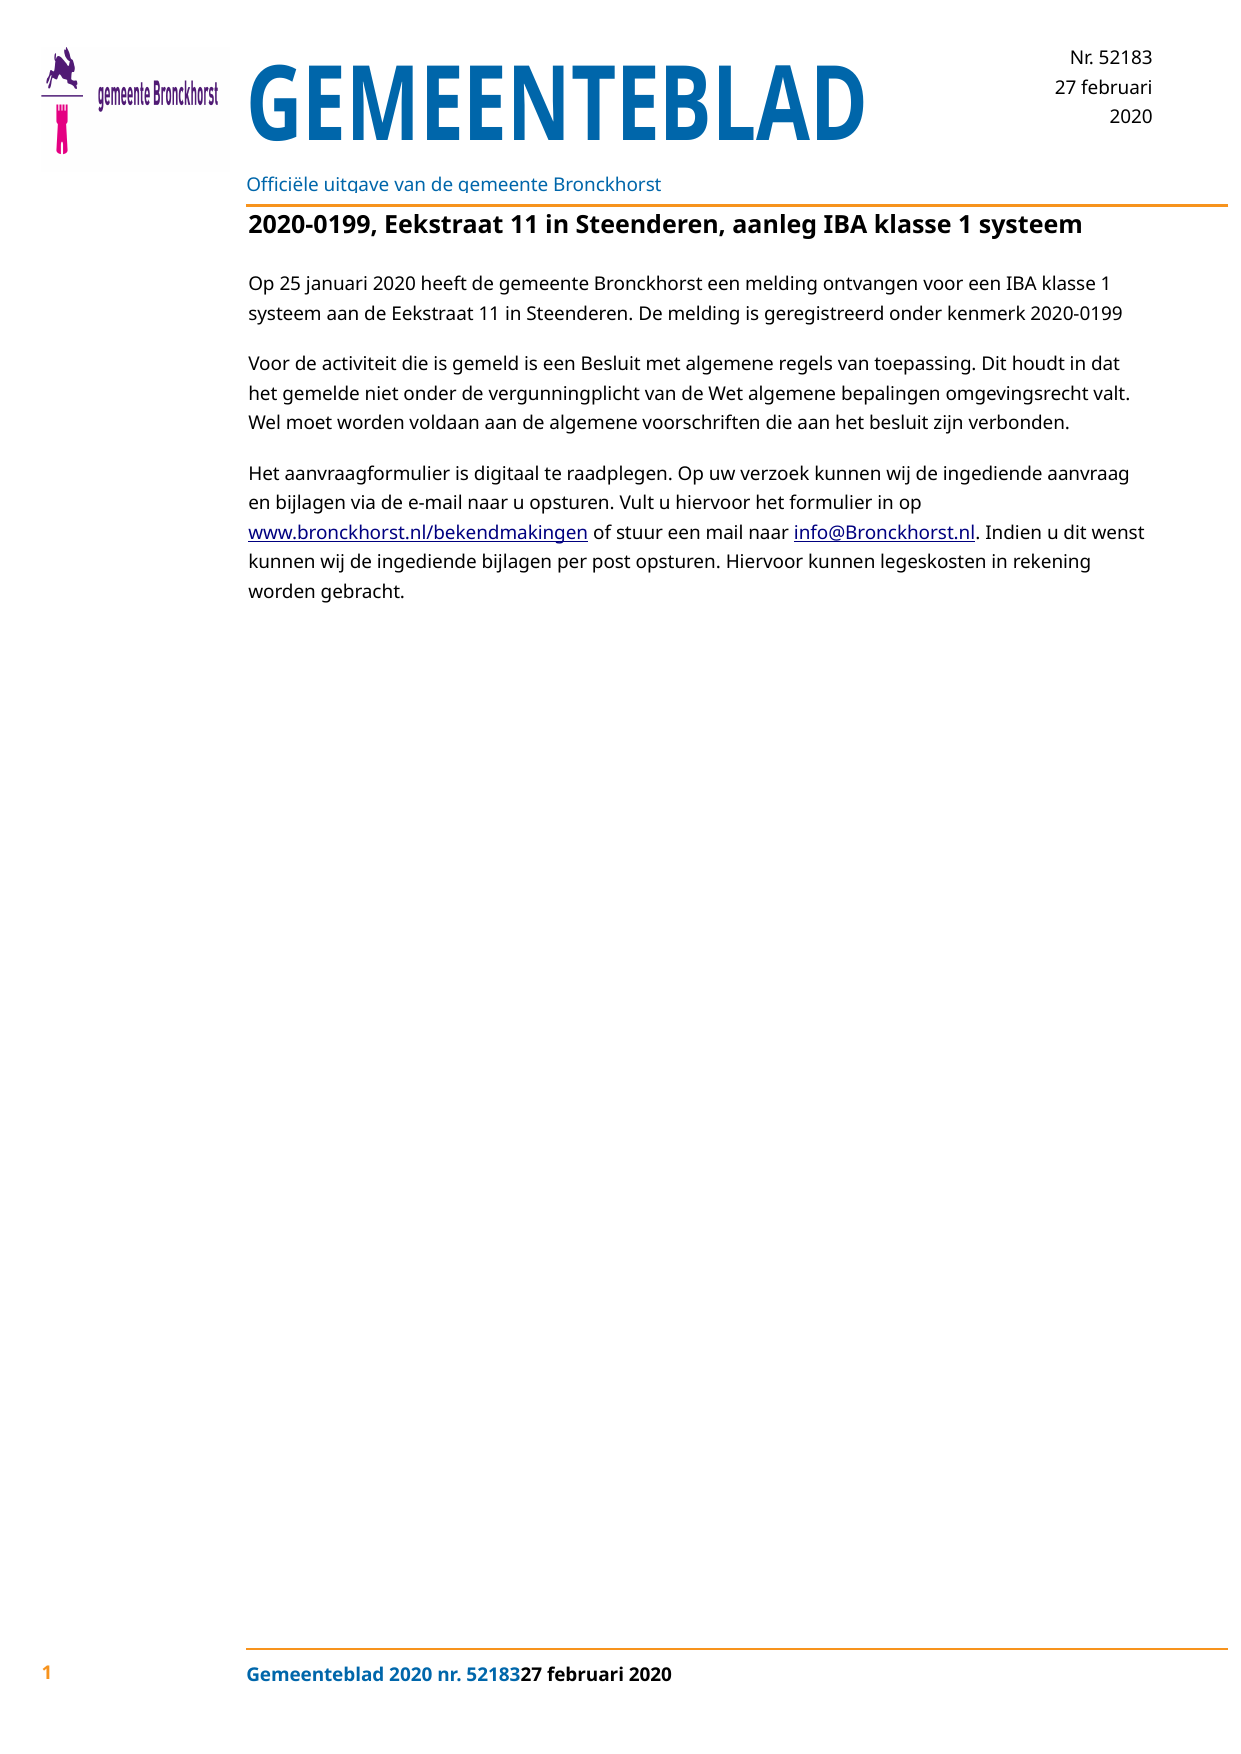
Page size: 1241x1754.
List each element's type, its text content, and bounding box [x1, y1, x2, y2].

text Het aanvraagformulier is digitaal te raadplegen. Op uw verzoek kunnen wij de ingediende aanvraag en bijlagen via de e-mail naar u opsturen. Vult u hiervoor het formulier in op www.bronckhorst.nl/bekendmakingen of stuur een mail naar info@Bronckhorst.nl. Indien u dit wenst kunnen wij de ingediende bijlagen per post opsturen. Hiervoor kunnen legeskosten in rekening worden gebracht. [248, 460, 1152, 604]
picture [41, 47, 231, 172]
text Voor de activiteit die is gemeld is een Besluit met algemene regels van toepassing. Dit houdt in dat het gemelde niet onder de vergunningplicht van de Wet algemene bepalingen omgevingsrecht valt. Wel moet worden voldaan aan de algemene voorschriften die aan het besluit zijn verbonden. [248, 350, 1152, 435]
text 2020-0199, Eekstraat 11 in Steenderen, aanleg IBA klasse 1 systeem [248, 207, 1152, 241]
text Op 25 januari 2020 heeft de gemeente Bronckhorst een melding ontvangen voor een IBA klasse 1 systeem aan de Eekstraat 11 in Steenderen. De melding is geregistreerd onder kenmerk 2020-0199 [248, 270, 1152, 326]
